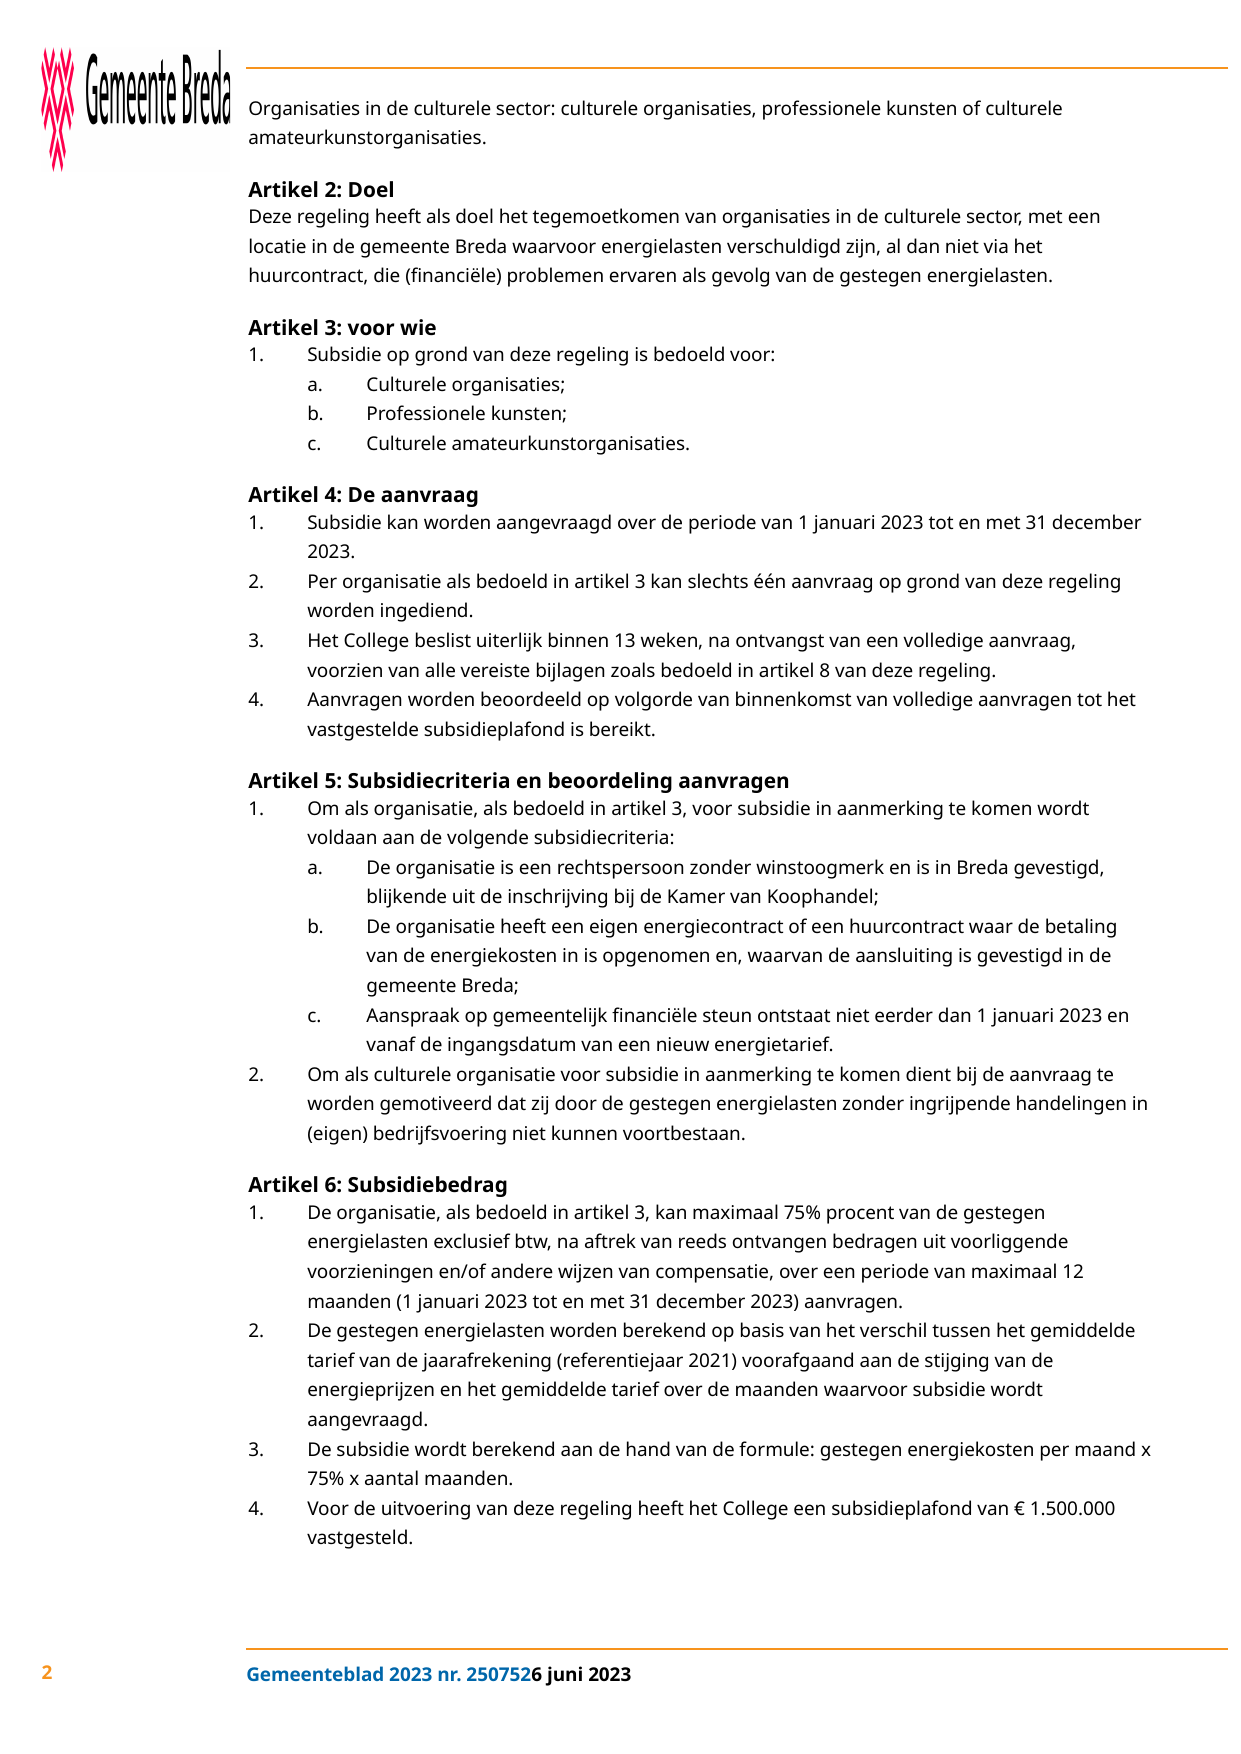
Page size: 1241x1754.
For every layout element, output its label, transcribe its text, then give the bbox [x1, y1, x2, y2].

list Culturele organisaties; [307, 371, 1152, 397]
list Het College beslist uiterlijk binnen 13 weken, na ontvangst van een volledige aanvraag, voorzien van alle vereiste bijlagen zoals bedoeld in artikel 8 van deze regeling. [248, 627, 1152, 682]
list Per organisatie als bedoeld in artikel 3 kan slechts één aanvraag op grond van deze regeling worden ingediend. [248, 568, 1152, 623]
list Subsidie kan worden aangevraagd over de periode van 1 januari 2023 tot en met 31 december 2023. [248, 509, 1152, 564]
list Voor de uitvoering van deze regeling heeft het College een subsidieplafond van € 1.500.000 vastgesteld. [248, 1495, 1152, 1550]
list De subsidie wordt berekend aan de hand van de formule: gestegen energiekosten per maand x 75% x aantal maanden. [248, 1436, 1152, 1491]
list Culturele amateurkunstorganisaties. [307, 430, 1152, 456]
list Subsidie op grond van deze regeling is bedoeld voor: [248, 341, 1152, 367]
list De organisatie heeft een eigen energiecontract of een huurcontract waar de betaling van de energiekosten in is opgenomen en, waarvan de aansluiting is gevestigd in de gemeente Breda; [307, 913, 1152, 998]
list Aanspraak op gemeentelijk financiële steun ontstaat niet eerder dan 1 januari 2023 en vanaf de ingangsdatum van een nieuw energietarief. [307, 1002, 1152, 1057]
list Aanvragen worden beoordeeld op volgorde van binnenkomst van volledige aanvragen tot het vastgestelde subsidieplafond is bereikt. [248, 686, 1152, 742]
list De gestegen energielasten worden berekend op basis van het verschil tussen het gemiddelde tarief van de jaarafrekening (referentiejaar 2021) voorafgaand aan de stijging van de energieprijzen en het gemiddelde tarief over de maanden waarvoor subsidie wordt aangevraagd. [248, 1317, 1152, 1432]
list De organisatie, als bedoeld in artikel 3, kan maximaal 75% procent van de gestegen energielasten exclusief btw, na aftrek van reeds ontvangen bedragen uit voorliggende voorzieningen en/of andere wijzen van compensatie, over een periode van maximaal 12 maanden (1 januari 2023 tot en met 31 december 2023) aanvragen. [248, 1199, 1152, 1313]
picture [41, 47, 231, 172]
text Artikel 3: voor wie [248, 313, 1152, 341]
text Deze regeling heeft als doel het tegemoetkomen van organisaties in de culturele sector, met een locatie in de gemeente Breda waarvoor energielasten verschuldigd zijn, al dan niet via het huurcontract, die (financiële) problemen ervaren als gevolg van de gestegen energielasten. [248, 203, 1152, 288]
text Artikel 5: Subsidiecriteria en beoordeling aanvragen [248, 766, 1152, 795]
list De organisatie is een rechtspersoon zonder winstoogmerk en is in Breda gevestigd, blijkende uit de inschrijving bij de Kamer van Koophandel; [307, 854, 1152, 909]
text Artikel 6: Subsidiebedrag [248, 1171, 1152, 1199]
text Organisaties in de culturele sector: culturele organisaties, professionele kunsten of culturele amateurkunstorganisaties. [248, 95, 1152, 150]
list Professionele kunsten; [307, 400, 1152, 426]
text Artikel 4: De aanvraag [248, 480, 1152, 509]
list Om als culturele organisatie voor subsidie in aanmerking te komen dient bij de aanvraag te worden gemotiveerd dat zij door de gestegen energielasten zonder ingrijpende handelingen in (eigen) bedrijfsvoering niet kunnen voortbestaan. [248, 1061, 1152, 1146]
list Om als organisatie, als bedoeld in artikel 3, voor subsidie in aanmerking te komen wordt voldaan aan de volgende subsidiecriteria: [248, 795, 1152, 850]
text Artikel 2: Doel [248, 175, 1152, 203]
